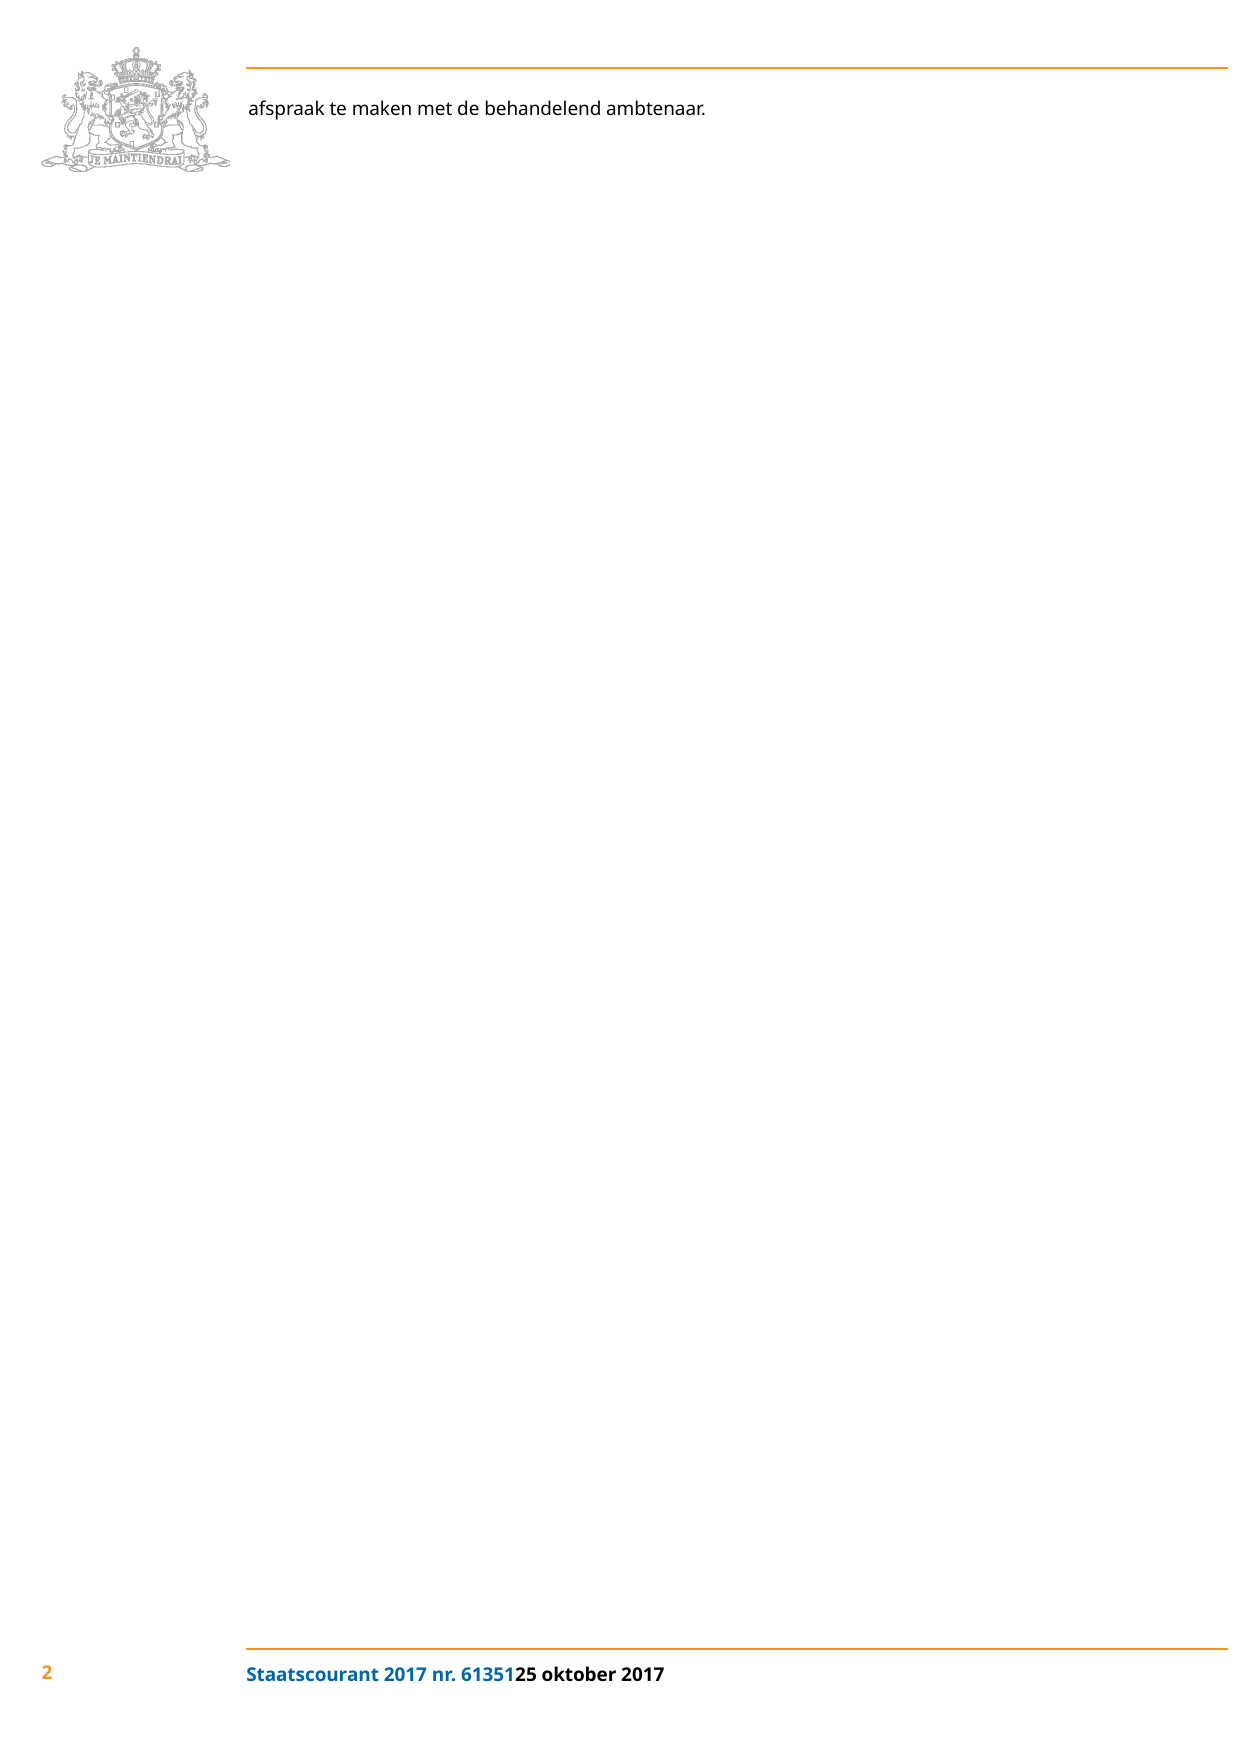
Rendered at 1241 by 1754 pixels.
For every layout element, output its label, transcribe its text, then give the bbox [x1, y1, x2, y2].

picture [41, 47, 231, 172]
text afspraak te maken met de behandelend ambtenaar. [248, 95, 1152, 121]
